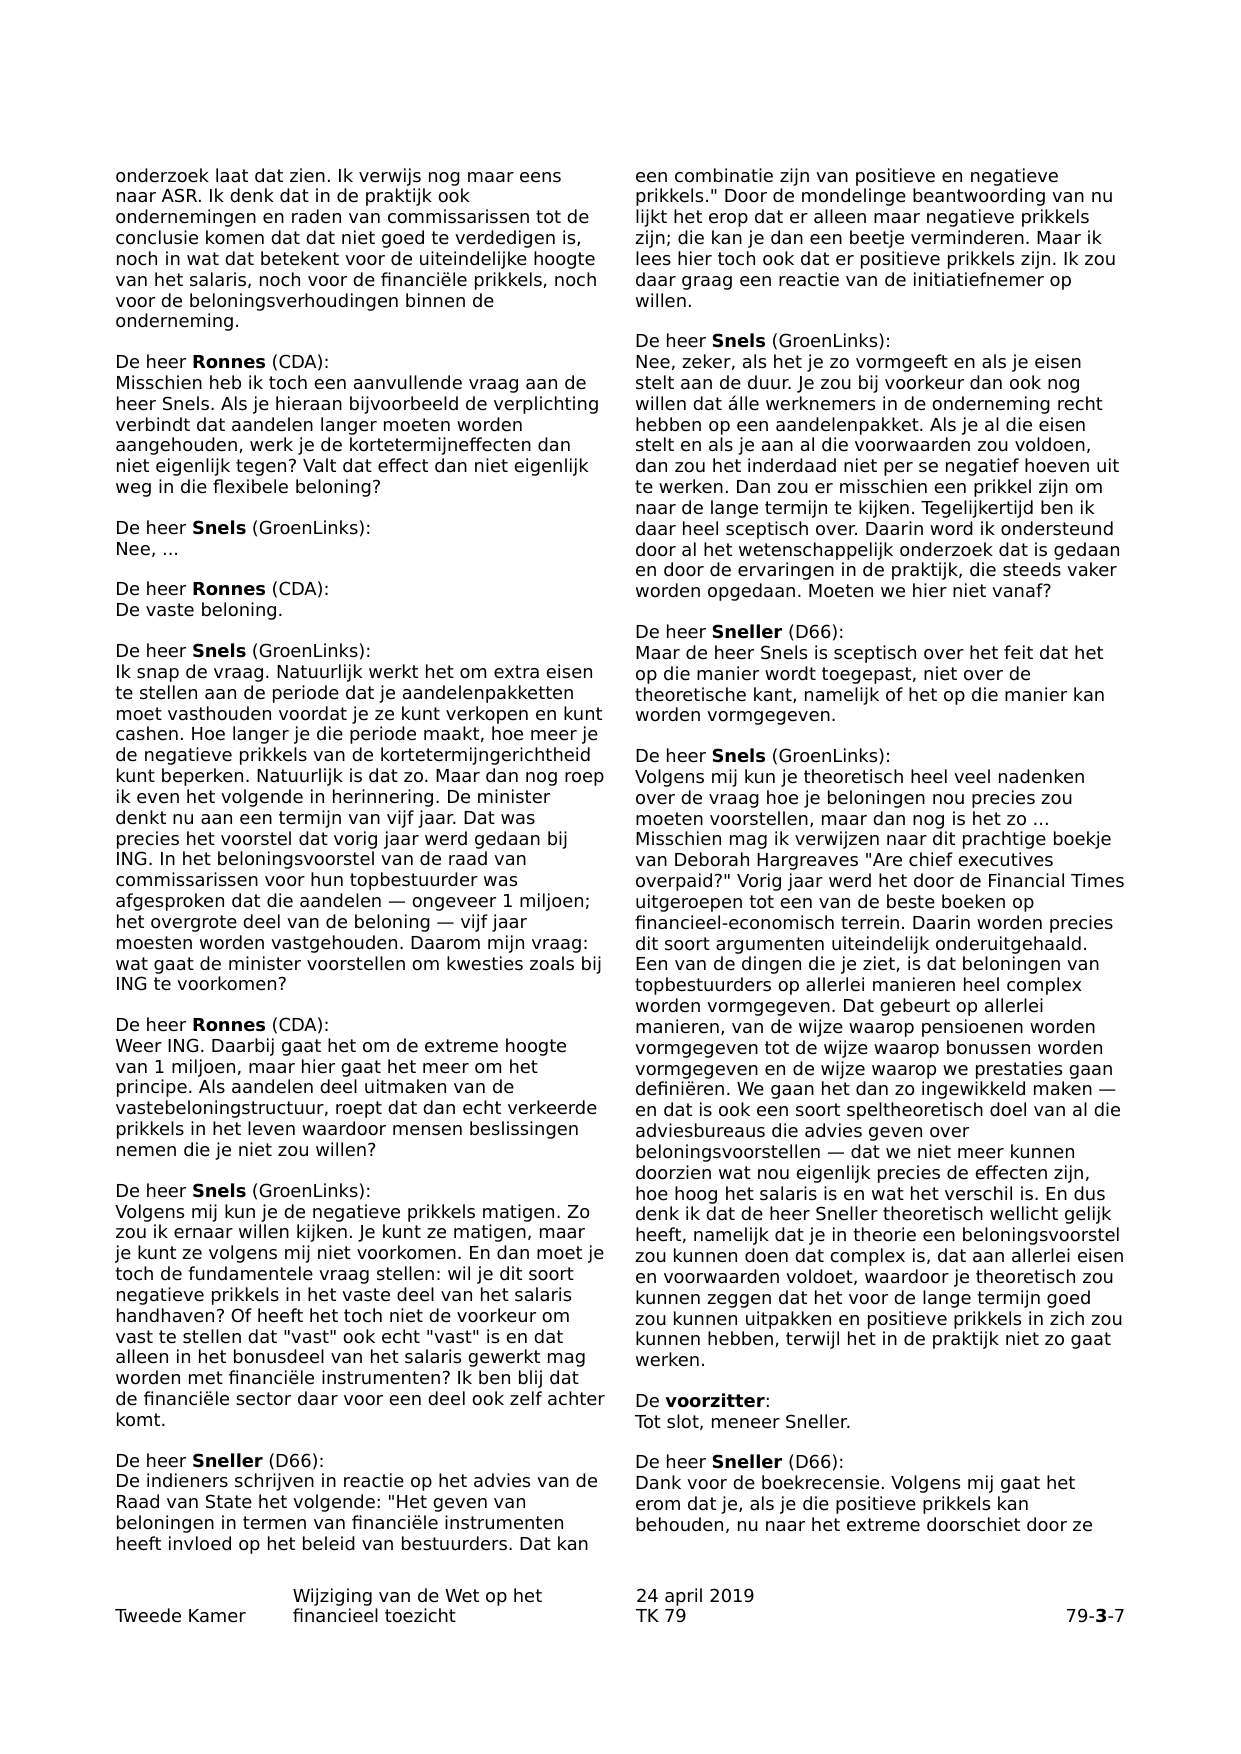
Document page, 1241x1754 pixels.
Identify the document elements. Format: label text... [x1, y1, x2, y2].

text Ik snap de vraag. Natuurlijk werkt het om extra eisen te stellen aan de periode dat je aandelenpakketten moet vasthouden voordat je ze kunt verkopen en kunt cashen. Hoe langer je die periode maakt, hoe meer je de negatieve prikkels van de kortetermijngerichtheid kunt beperken. Natuurlijk is dat zo. Maar dan nog roep ik even het volgende in herinnering. De minister denkt nu aan een termijn van vijf jaar. Dat was precies het voorstel dat vorig jaar werd gedaan bij ING. In het beloningsvoorstel van de raad van commissarissen voor hun topbestuurder was afgesproken dat die aandelen — ongeveer 1 miljoen; het overgrote deel van de beloning — vijf jaar moesten worden vastgehouden. Daarom mijn vraag: wat gaat de minister voorstellen om kwesties zoals bij ING te voorkomen? [115, 662, 605, 995]
text De heer Snels (GroenLinks): [635, 746, 1125, 767]
text Weer ING. Daarbij gaat het om de extreme hoogte van 1 miljoen, maar hier gaat het meer om het principe. Als aandelen deel uitmaken van de vastebeloningstructuur, roept dat dan echt verkeerde prikkels in het leven waardoor mensen beslissingen nemen die je niet zou willen? [115, 1036, 605, 1161]
text Nee, ... [115, 538, 605, 559]
text Nee, zeker, als het je zo vormgeeft en als je eisen stelt aan de duur. Je zou bij voorkeur dan ook nog willen dat álle werknemers in de onderneming recht hebben op een aandelenpakket. Als je al die eisen stelt en als je aan al die voorwaarden zou voldoen, dan zou het inderdaad niet per se negatief hoeven uit te werken. Dan zou er misschien een prikkel zijn om naar de lange termijn te kijken. Tegelijkertijd ben ik daar heel sceptisch over. Daarin word ik ondersteund door al het wetenschappelijk onderzoek dat is gedaan en door de ervaringen in de praktijk, die steeds vaker worden opgedaan. Moeten we hier niet vanaf? [635, 352, 1125, 602]
text De vaste beloning. [115, 600, 605, 621]
text De heer Sneller (D66): [635, 622, 1125, 643]
text De heer Snels (GroenLinks): [115, 641, 605, 662]
text Tot slot, meneer Sneller. [635, 1412, 1125, 1432]
text Volgens mij kun je de negatieve prikkels matigen. Zo zou ik ernaar willen kijken. Je kunt ze matigen, maar je kunt ze volgens mij niet voorkomen. En dan moet je toch de fundamentele vraag stellen: wil je dit soort negatieve prikkels in het vaste deel van het salaris handhaven? Of heeft het toch niet de voorkeur om vast te stellen dat "vast" ook echt "vast" is en dat alleen in het bonusdeel van het salaris gewerkt mag worden met financiële instrumenten? Ik ben blij dat de financiële sector daar voor een deel ook zelf achter komt. [115, 1201, 605, 1431]
text Dank voor de boekrecensie. Volgens mij gaat het erom dat je, als je die positieve prikkels kan behouden, nu naar het extreme doorschiet door ze [635, 1473, 1125, 1536]
text Maar de heer Snels is sceptisch over het feit dat het op die manier wordt toegepast, niet over de theoretische kant, namelijk of het op die manier kan worden vormgegeven. [635, 643, 1125, 726]
text een combinatie zijn van positieve en negatieve prikkels." Door de mondelinge beantwoording van nu lijkt het erop dat er alleen maar negatieve prikkels zijn; die kan je dan een beetje verminderen. Maar ik lees hier toch ook dat er positieve prikkels zijn. Ik zou daar graag een reactie van de initiatiefnemer op willen. [635, 165, 1125, 311]
text De indieners schrijven in reactie op het advies van de Raad van State het volgende: "Het geven van beloningen in termen van financiële instrumenten heeft invloed op het beleid van bestuurders. Dat kan [115, 1471, 605, 1554]
text De heer Ronnes (CDA): [115, 352, 605, 373]
text Misschien heb ik toch een aanvullende vraag aan de heer Snels. Als je hieraan bijvoorbeeld de verplichting verbindt dat aandelen langer moeten worden aangehouden, werk je de kortetermijneffecten dan niet eigenlijk tegen? Valt dat effect dan niet eigenlijk weg in die flexibele beloning? [115, 373, 605, 498]
text De heer Snels (GroenLinks): [115, 518, 605, 538]
text Volgens mij kun je theoretisch heel veel nadenken over de vraag hoe je beloningen nou precies zou moeten voorstellen, maar dan nog is het zo ... Misschien mag ik verwijzen naar dit prachtige boekje van Deborah Hargreaves "Are chief executives overpaid?" Vorig jaar werd het door de Financial Times uitgeroepen tot een van de beste boeken op financieel-economisch terrein. Daarin worden precies dit soort argumenten uiteindelijk onderuitgehaald. Een van de dingen die je ziet, is dat beloningen van topbestuurders op allerlei manieren heel complex worden vormgegeven. Dat gebeurt op allerlei manieren, van de wijze waarop pensioenen worden vormgegeven tot de wijze waarop bonussen worden vormgegeven en de wijze waarop we prestaties gaan definiëren. We gaan het dan zo ingewikkeld maken — en dat is ook een soort speltheoretisch doel van al die adviesbureaus die advies geven over beloningsvoorstellen — dat we niet meer kunnen doorzien wat nou eigenlijk precies de effecten zijn, hoe hoog het salaris is en wat het verschil is. En dus denk ik dat de heer Sneller theoretisch wellicht gelijk heeft, namelijk dat je in theorie een beloningsvoorstel zou kunnen doen dat complex is, dat aan allerlei eisen en voorwaarden voldoet, waardoor je theoretisch zou kunnen zeggen dat het voor de lange termijn goed zou kunnen uitpakken en positieve prikkels in zich zou kunnen hebben, terwijl het in de praktijk niet zo gaat werken. [635, 767, 1125, 1371]
text De heer Sneller (D66): [635, 1452, 1125, 1473]
text De heer Ronnes (CDA): [115, 579, 605, 600]
text De heer Ronnes (CDA): [115, 1015, 605, 1036]
text De voorzitter: [635, 1391, 1125, 1412]
text onderzoek laat dat zien. Ik verwijs nog maar eens naar ASR. Ik denk dat in de praktijk ook ondernemingen en raden van commissarissen tot de conclusie komen dat dat niet goed te verdedigen is, noch in wat dat betekent voor de uiteindelijke hoogte van het salaris, noch voor de financiële prikkels, noch voor de beloningsverhoudingen binnen de onderneming. [115, 165, 605, 332]
text De heer Sneller (D66): [115, 1451, 605, 1471]
text De heer Snels (GroenLinks): [635, 331, 1125, 352]
text De heer Snels (GroenLinks): [115, 1181, 605, 1201]
